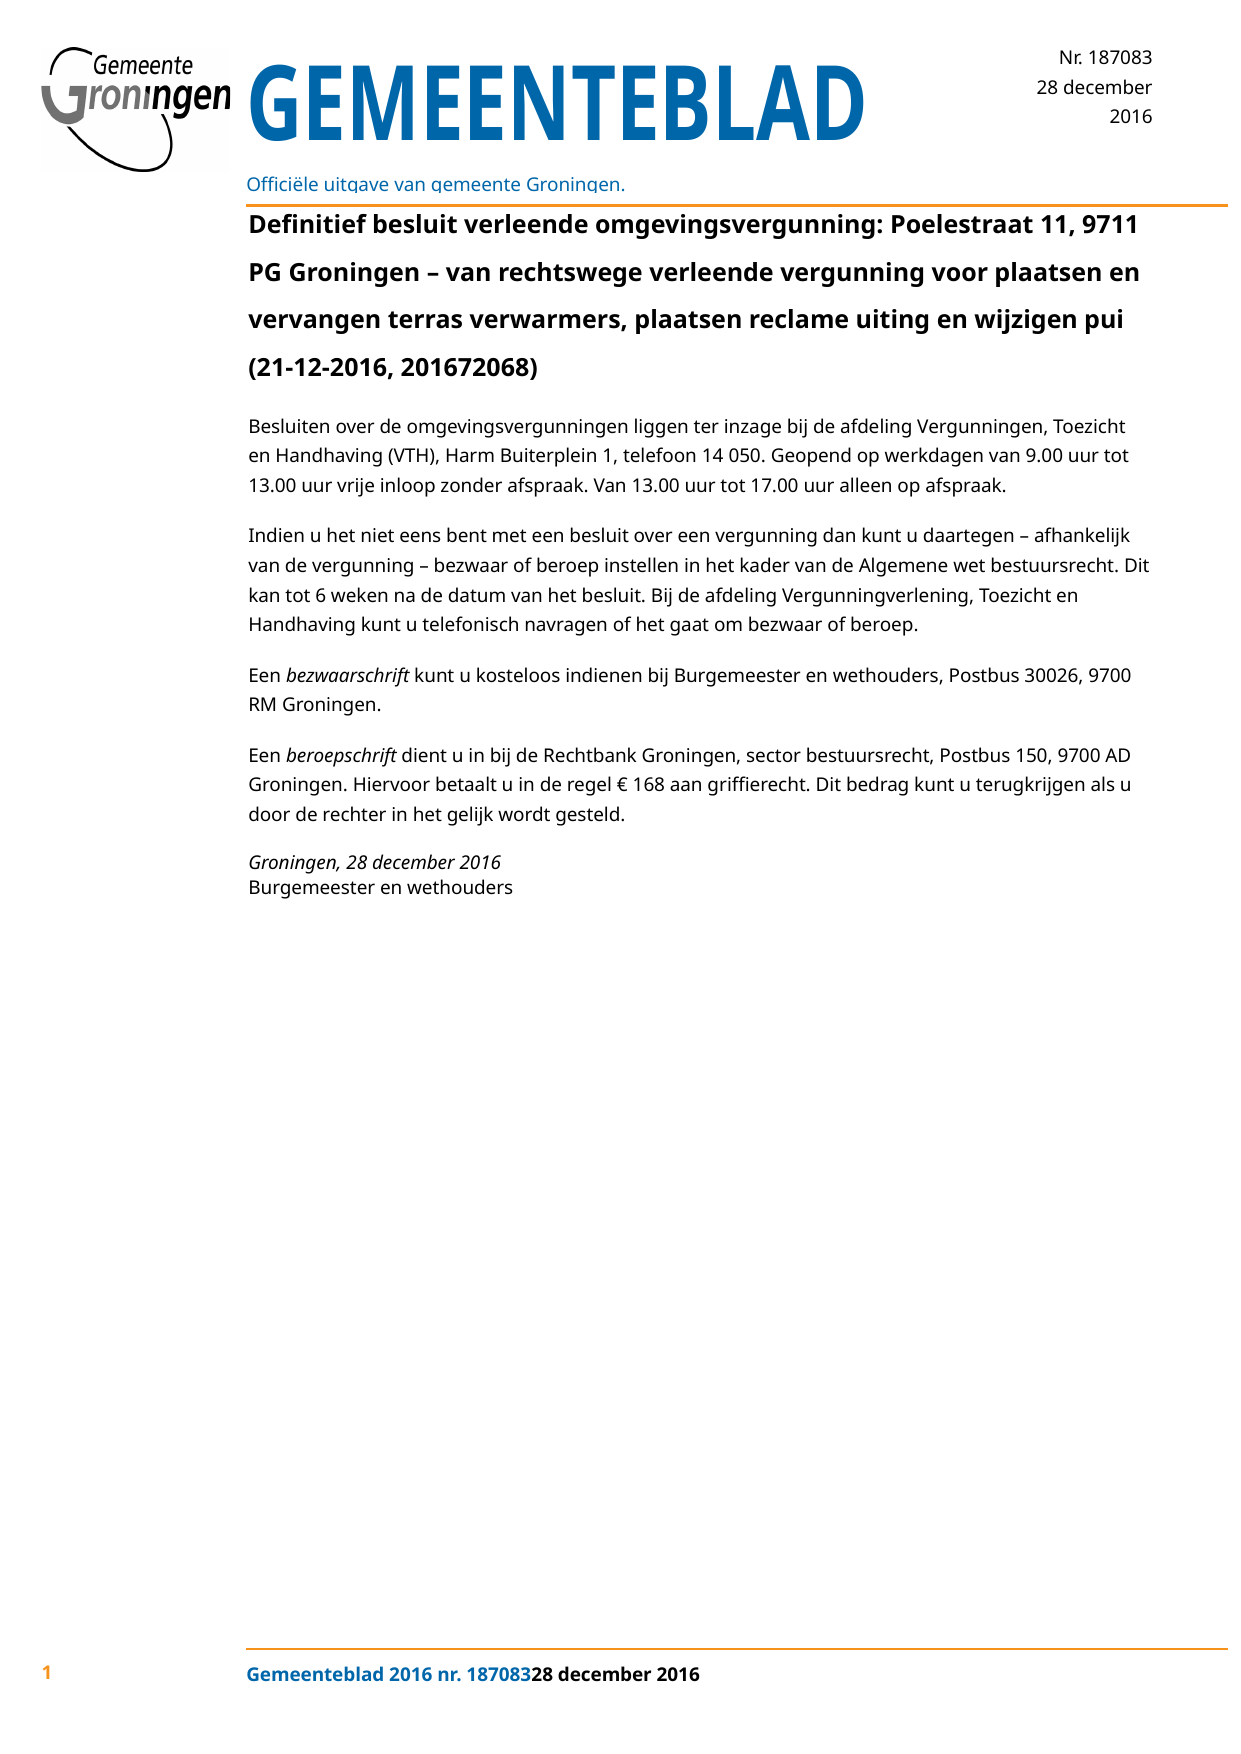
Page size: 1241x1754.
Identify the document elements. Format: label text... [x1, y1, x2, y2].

text Indien u het niet eens bent met een besluit over een vergunning dan kunt u daartegen – afhankelijk van de vergunning – bezwaar of beroep instellen in het kader van de Algemene wet bestuursrecht. Dit kan tot 6 weken na de datum van het besluit. Bij de afdeling Vergunningverlening, Toezicht en Handhaving kunt u telefonisch navragen of het gaat om bezwaar of beroep. [248, 523, 1152, 637]
text Een bezwaarschrift kunt u kosteloos indienen bij Burgemeester en wethouders, Postbus 30026, 9700 RM Groningen. [248, 662, 1152, 717]
picture [41, 47, 231, 172]
text Een beroepschrift dient u in bij de Rechtbank Groningen, sector bestuursrecht, Postbus 150, 9700 AD Groningen. Hiervoor betaalt u in de regel € 168 aan griffierecht. Dit bedrag kunt u terugkrijgen als u door de rechter in het gelijk wordt gesteld. [248, 742, 1152, 827]
text Definitief besluit verleende omgevingsvergunning: Poelestraat 11, 9711 PG Groningen – van rechtswege verleende vergunning voor plaatsen en vervangen terras verwarmers, plaatsen reclame uiting en wijzigen pui (21-12-2016, 201672068) [248, 207, 1152, 384]
text Groningen, 28 december 2016 [248, 849, 1152, 874]
text Burgemeester en wethouders [248, 874, 1152, 900]
text Besluiten over de omgevingsvergunningen liggen ter inzage bij de afdeling Vergunningen, Toezicht en Handhaving (VTH), Harm Buiterplein 1, telefoon 14 050. Geopend op werkdagen van 9.00 uur tot 13.00 uur vrije inloop zonder afspraak. Van 13.00 uur tot 17.00 uur alleen op afspraak. [248, 413, 1152, 498]
